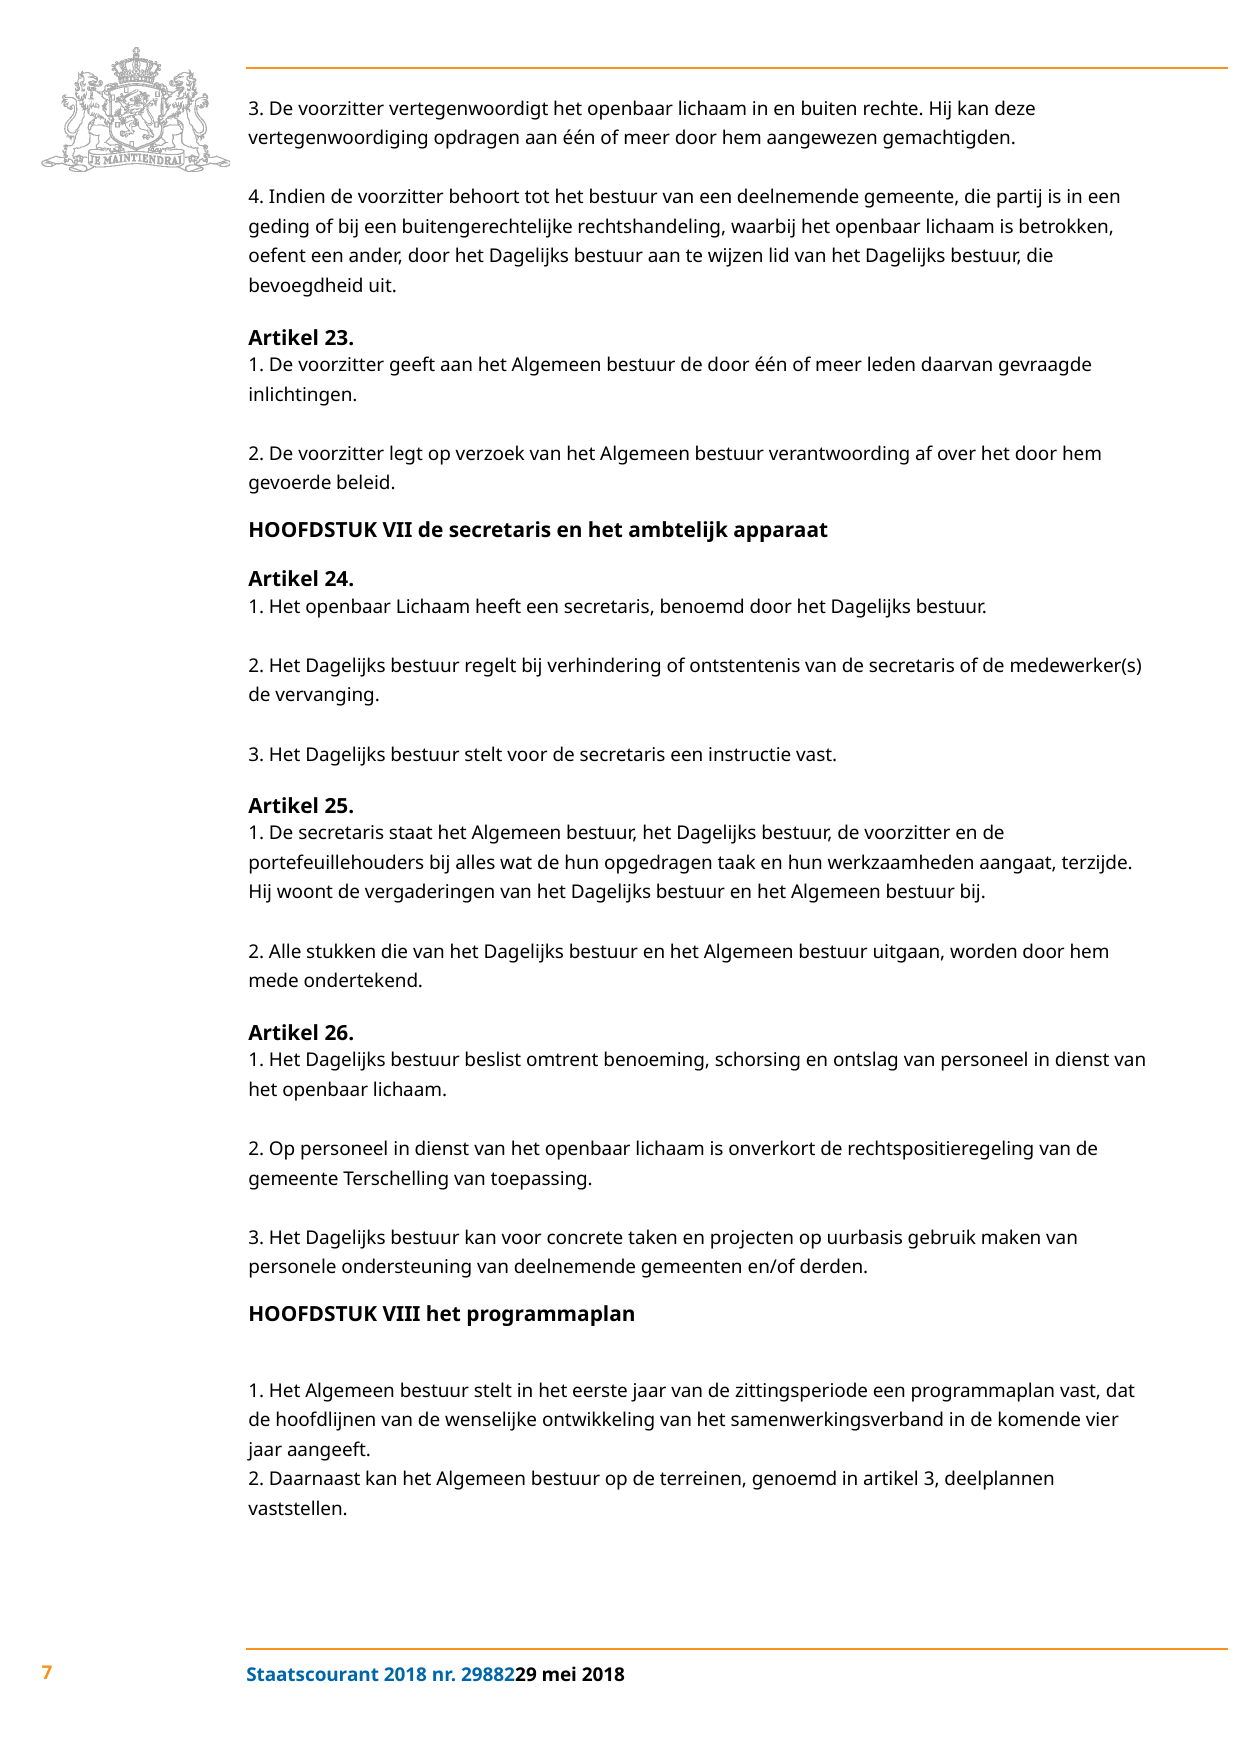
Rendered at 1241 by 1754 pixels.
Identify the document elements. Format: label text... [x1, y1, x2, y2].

text 1. De voorzitter geeft aan het Algemeen bestuur de door één of meer leden daarvan gevraagde inlichtingen. [248, 351, 1152, 406]
text HOOFDSTUK VIII het programmaplan [248, 1299, 1152, 1327]
text Artikel 26. [248, 1018, 1152, 1046]
text 2. Het Dagelijks bestuur regelt bij verhindering of ontstentenis van de secretaris of de medewerker(s) de vervanging. [248, 652, 1152, 707]
text Artikel 25. [248, 791, 1152, 819]
text 2. Op personeel in dienst van het openbaar lichaam is onverkort de rechtspositieregeling van de gemeente Terschelling van toepassing. [248, 1135, 1152, 1190]
picture [41, 47, 231, 172]
text 3. Het Dagelijks bestuur kan voor concrete taken en projecten op uurbasis gebruik maken van personele ondersteuning van deelnemende gemeenten en/of derden. [248, 1224, 1152, 1279]
text 3. Het Dagelijks bestuur stelt voor de secretaris een instructie vast. [248, 741, 1152, 766]
text 2. Daarnaast kan het Algemeen bestuur op de terreinen, genoemd in artikel 3, deelplannen vaststellen. [248, 1466, 1152, 1521]
text 1. Het Dagelijks bestuur beslist omtrent benoeming, schorsing en ontslag van personeel in dienst van het openbaar lichaam. [248, 1046, 1152, 1102]
text Artikel 23. [248, 323, 1152, 351]
text Artikel 24. [248, 564, 1152, 593]
text 4. Indien de voorzitter behoort tot het bestuur van een deelnemende gemeente, die partij is in een geding of bij een buitengerechtelijke rechtshandeling, waarbij het openbaar lichaam is betrokken, oefent een ander, door het Dagelijks bestuur aan te wijzen lid van het Dagelijks bestuur, die bevoegdheid uit. [248, 183, 1152, 298]
text 1. Het Algemeen bestuur stelt in het eerste jaar van de zittingsperiode een programmaplan vast, dat de hoofdlijnen van de wenselijke ontwikkeling van het samenwerkingsverband in de komende vier jaar aangeeft. [248, 1377, 1152, 1462]
text 2. De voorzitter legt op verzoek van het Algemeen bestuur verantwoording af over het door hem gevoerde beleid. [248, 440, 1152, 495]
text HOOFDSTUK VII de secretaris en het ambtelijk apparaat [248, 515, 1152, 543]
text 3. De voorzitter vertegenwoordigt het openbaar lichaam in en buiten rechte. Hij kan deze vertegenwoordiging opdragen aan één of meer door hem aangewezen gemachtigden. [248, 95, 1152, 150]
text 2. Alle stukken die van het Dagelijks bestuur en het Algemeen bestuur uitgaan, worden door hem mede ondertekend. [248, 938, 1152, 993]
text 1. Het openbaar Lichaam heeft een secretaris, benoemd door het Dagelijks bestuur. [248, 593, 1152, 618]
text 1. De secretaris staat het Algemeen bestuur, het Dagelijks bestuur, de voorzitter en de portefeuillehouders bij alles wat de hun opgedragen taak en hun werkzaamheden aangaat, terzijde. Hij woont de vergaderingen van het Dagelijks bestuur en het Algemeen bestuur bij. [248, 819, 1152, 904]
